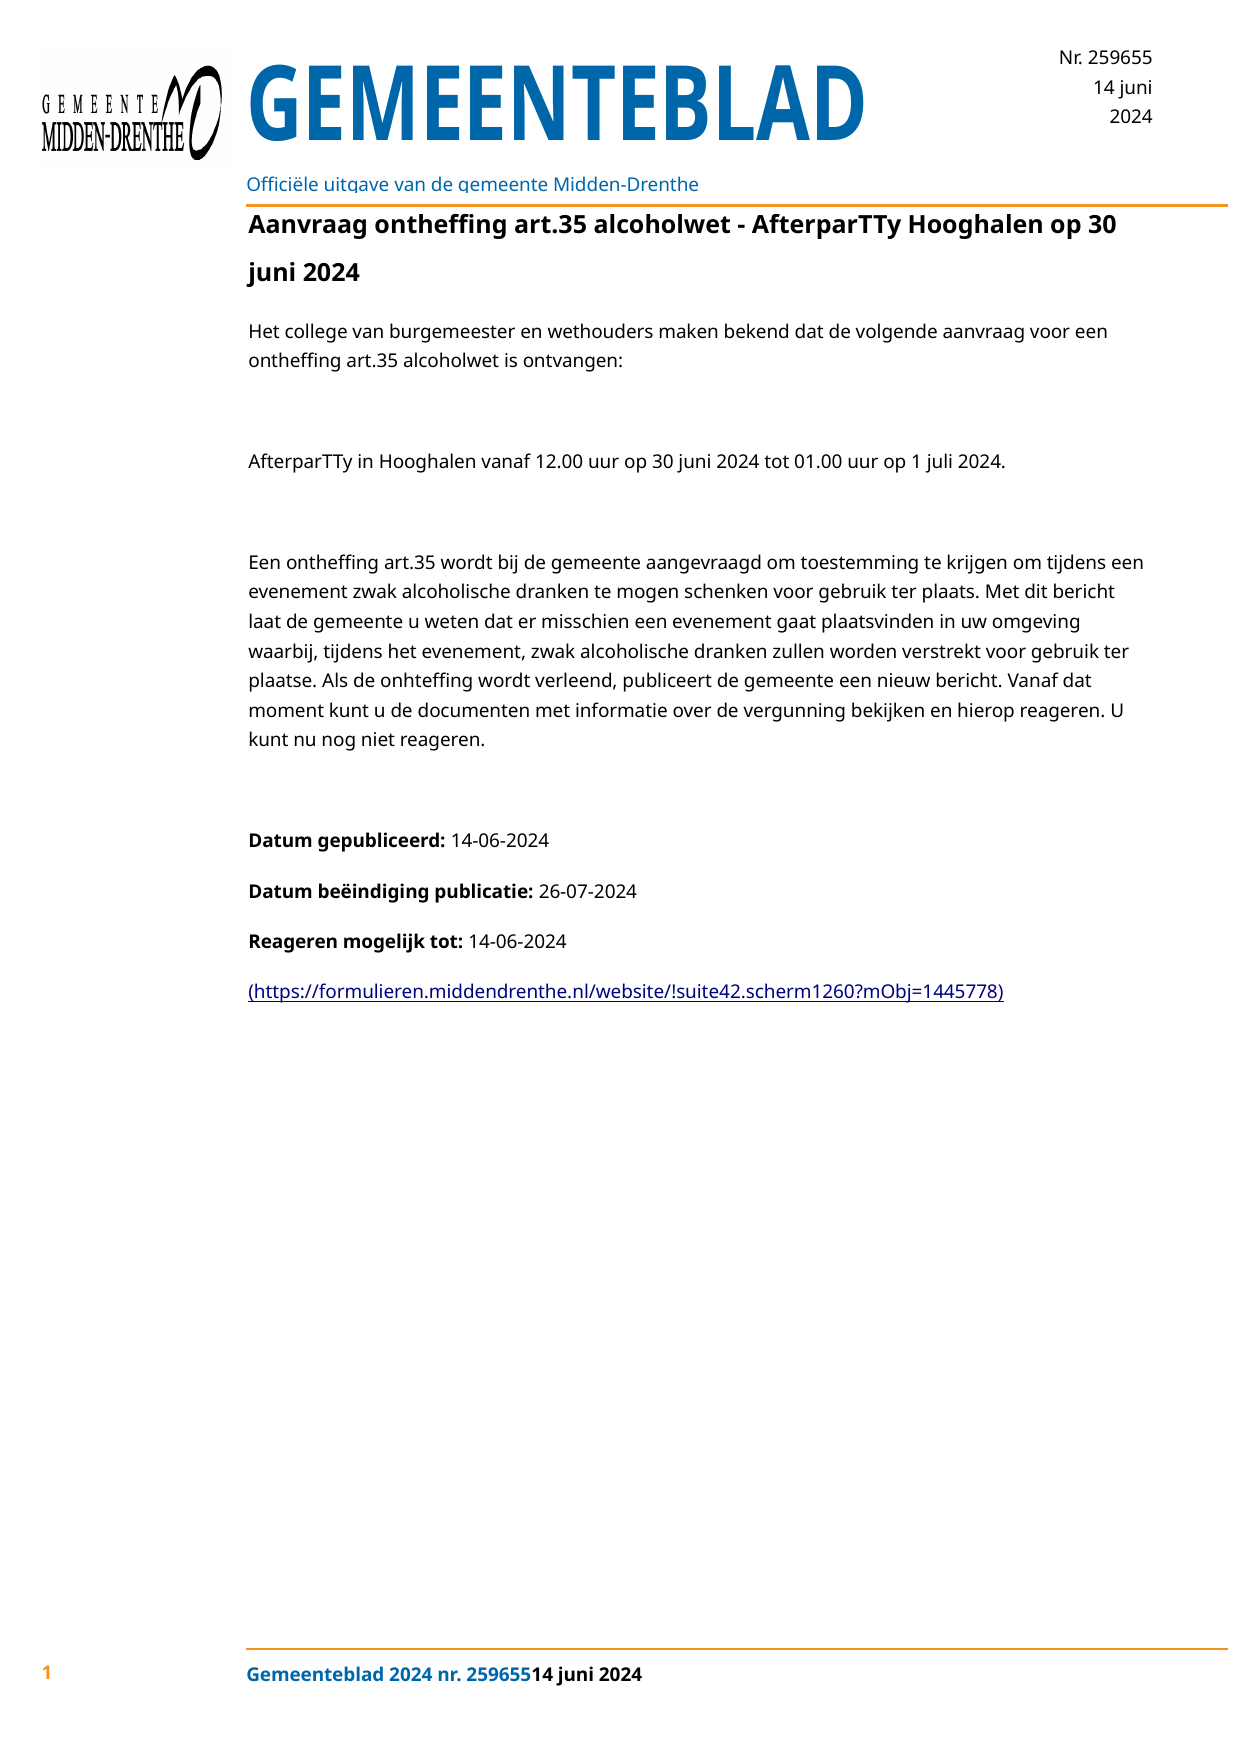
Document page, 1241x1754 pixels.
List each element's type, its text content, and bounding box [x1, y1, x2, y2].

text Datum gepubliceerd: 14-06-2024 [248, 827, 1152, 853]
text (https://formulieren.middendrenthe.nl/website/!suite42.scherm1260?mObj=1445778) [248, 979, 1152, 1004]
text AfterparTTy in Hooghalen vanaf 12.00 uur op 30 juni 2024 tot 01.00 uur op 1 juli 2024. [248, 448, 1152, 474]
picture [41, 47, 231, 172]
text Datum beëindiging publicatie: 26-07-2024 [248, 878, 1152, 904]
text Het college van burgemeester en wethouders maken bekend dat de volgende aanvraag voor een ontheffing art.35 alcoholwet is ontvangen: [248, 318, 1152, 373]
text Aanvraag ontheffing art.35 alcoholwet - AfterparTTy Hooghalen op 30 juni 2024 [248, 207, 1152, 288]
text Reageren mogelijk tot: 14-06-2024 [248, 928, 1152, 954]
text Een ontheffing art.35 wordt bij de gemeente aangevraagd om toestemming te krijgen om tijdens een evenement zwak alcoholische dranken te mogen schenken voor gebruik ter plaats. Met dit bericht laat de gemeente u weten dat er misschien een evenement gaat plaatsvinden in uw omgeving waarbij, tijdens het evenement, zwak alcoholische dranken zullen worden verstrekt voor gebruik ter plaatse. Als de onhteffing wordt verleend, publiceert de gemeente een nieuw bericht. Vanaf dat moment kunt u de documenten met informatie over de vergunning bekijken en hierop reageren. U kunt nu nog niet reageren. [248, 549, 1152, 752]
